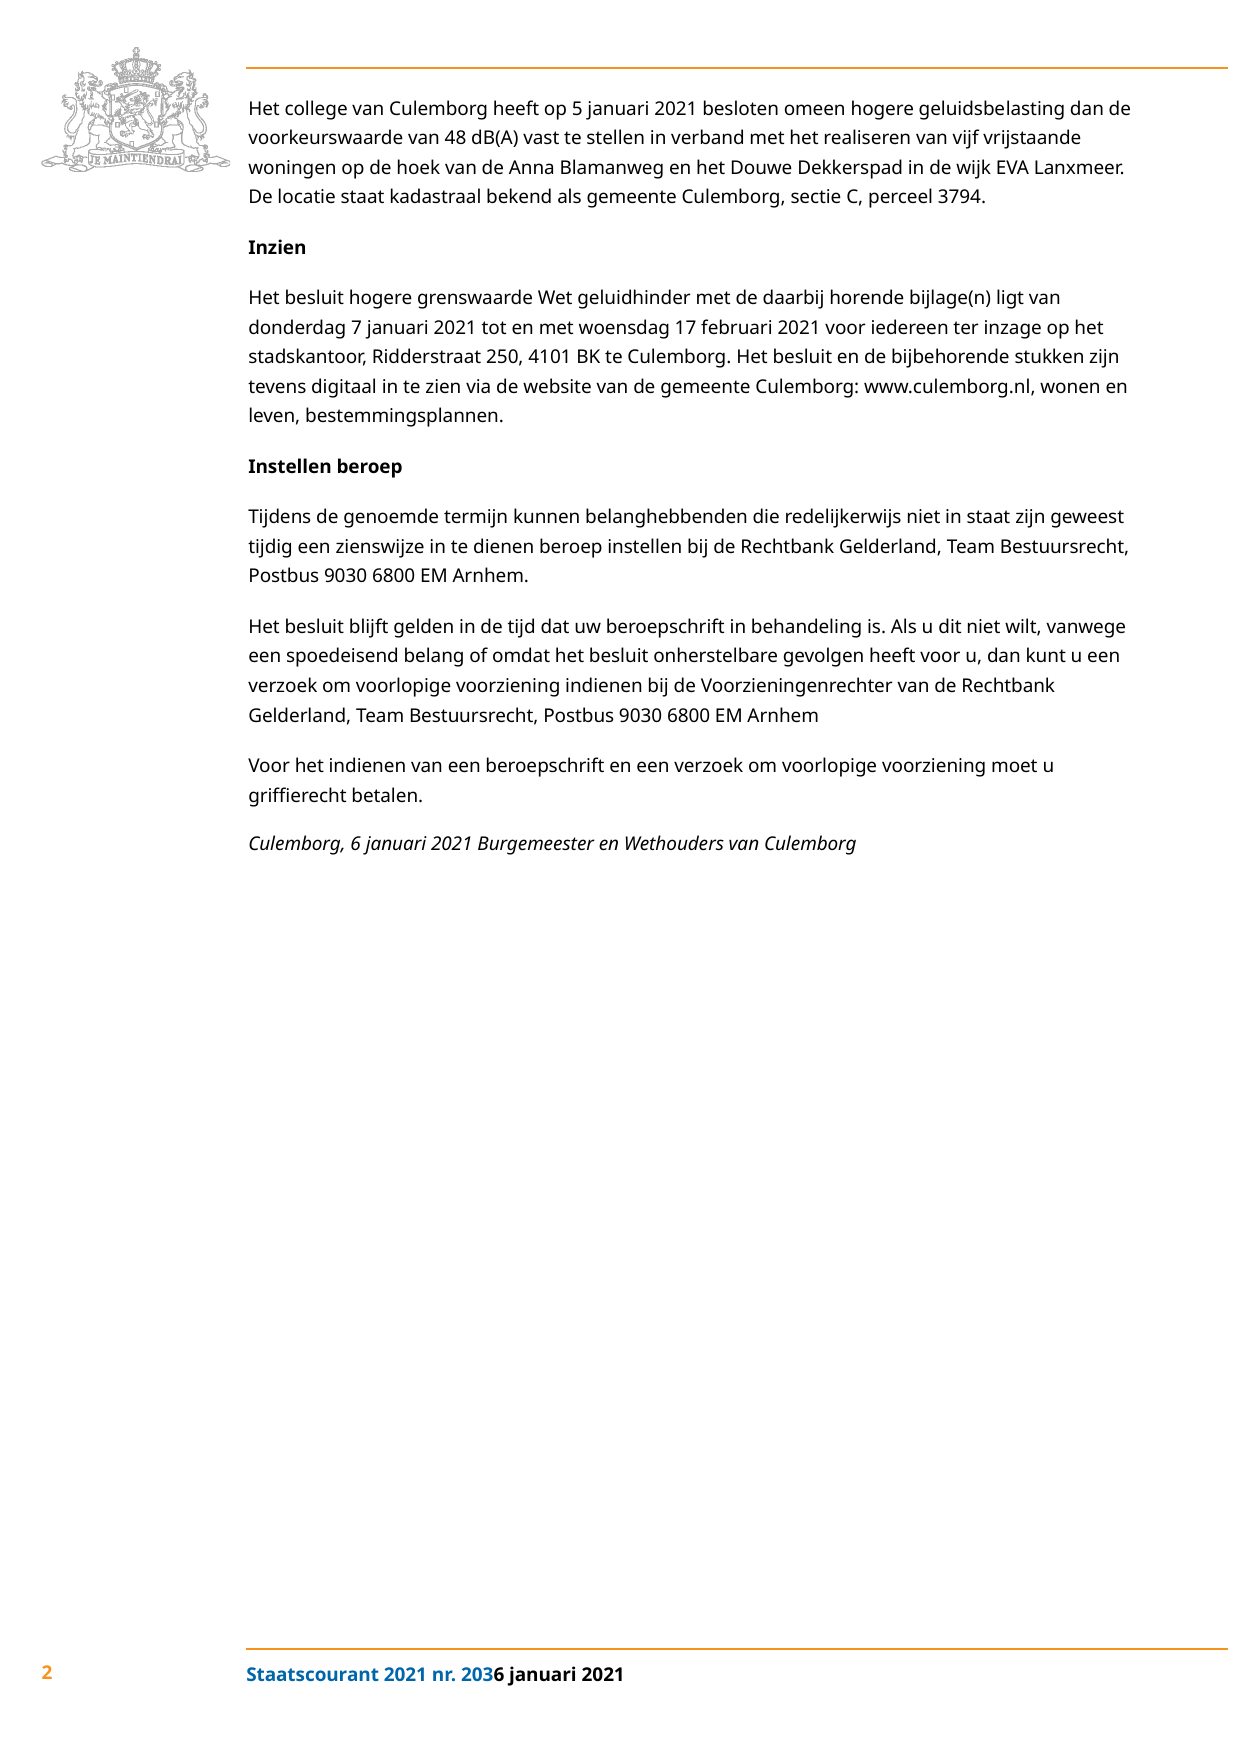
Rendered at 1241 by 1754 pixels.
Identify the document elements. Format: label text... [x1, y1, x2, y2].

text Tijdens de genoemde termijn kunnen belanghebbenden die redelijkerwijs niet in staat zijn geweest tijdig een zienswijze in te dienen beroep instellen bij de Rechtbank Gelderland, Team Bestuursrecht, Postbus 9030 6800 EM Arnhem. [248, 503, 1152, 588]
text Het besluit blijft gelden in de tijd dat uw beroepschrift in behandeling is. Als u dit niet wilt, vanwege een spoedeisend belang of omdat het besluit onherstelbare gevolgen heeft voor u, dan kunt u een verzoek om voorlopige voorziening indienen bij de Voorzieningenrechter van de Rechtbank Gelderland, Team Bestuursrecht, Postbus 9030 6800 EM Arnhem [248, 613, 1152, 728]
text Voor het indienen van een beroepschrift en een verzoek om voorlopige voorziening moet u griffierecht betalen. [248, 752, 1152, 808]
text Het college van Culemborg heeft op 5 januari 2021 besloten omeen hogere geluidsbe­lasting dan de voorkeurswaarde van 48 dB(A) vast te stellen in verband met het realiseren van vijf vrijstaande woningen op de hoek van de Anna Blamanweg en het Douwe Dekkerspad in de wijk EVA Lanxmeer. De locatie staat kadastraal bekend als gemeente Culemborg, sectie C, perceel 3794. [248, 95, 1152, 209]
picture [41, 47, 231, 172]
text Culemborg, 6 januari 2021 Burgemeester en Wethouders van Culemborg [248, 830, 1152, 855]
text Inzien [248, 234, 1152, 260]
text Het besluit hogere grenswaarde Wet geluidhinder met de daarbij horende bijlage(n) ligt van donderdag 7 januari 2021 tot en met woensdag 17 februari 2021 voor iedereen ter inzage op het stadskantoor, Ridderstraat 250, 4101 BK te Culemborg. Het besluit en de bijbehorende stukken zijn tevens digitaal in te zien via de website van de gemeente Culemborg: www.culemborg.nl, wonen en leven, bestemmingsplannen. [248, 284, 1152, 428]
text Instellen beroep [248, 453, 1152, 479]
